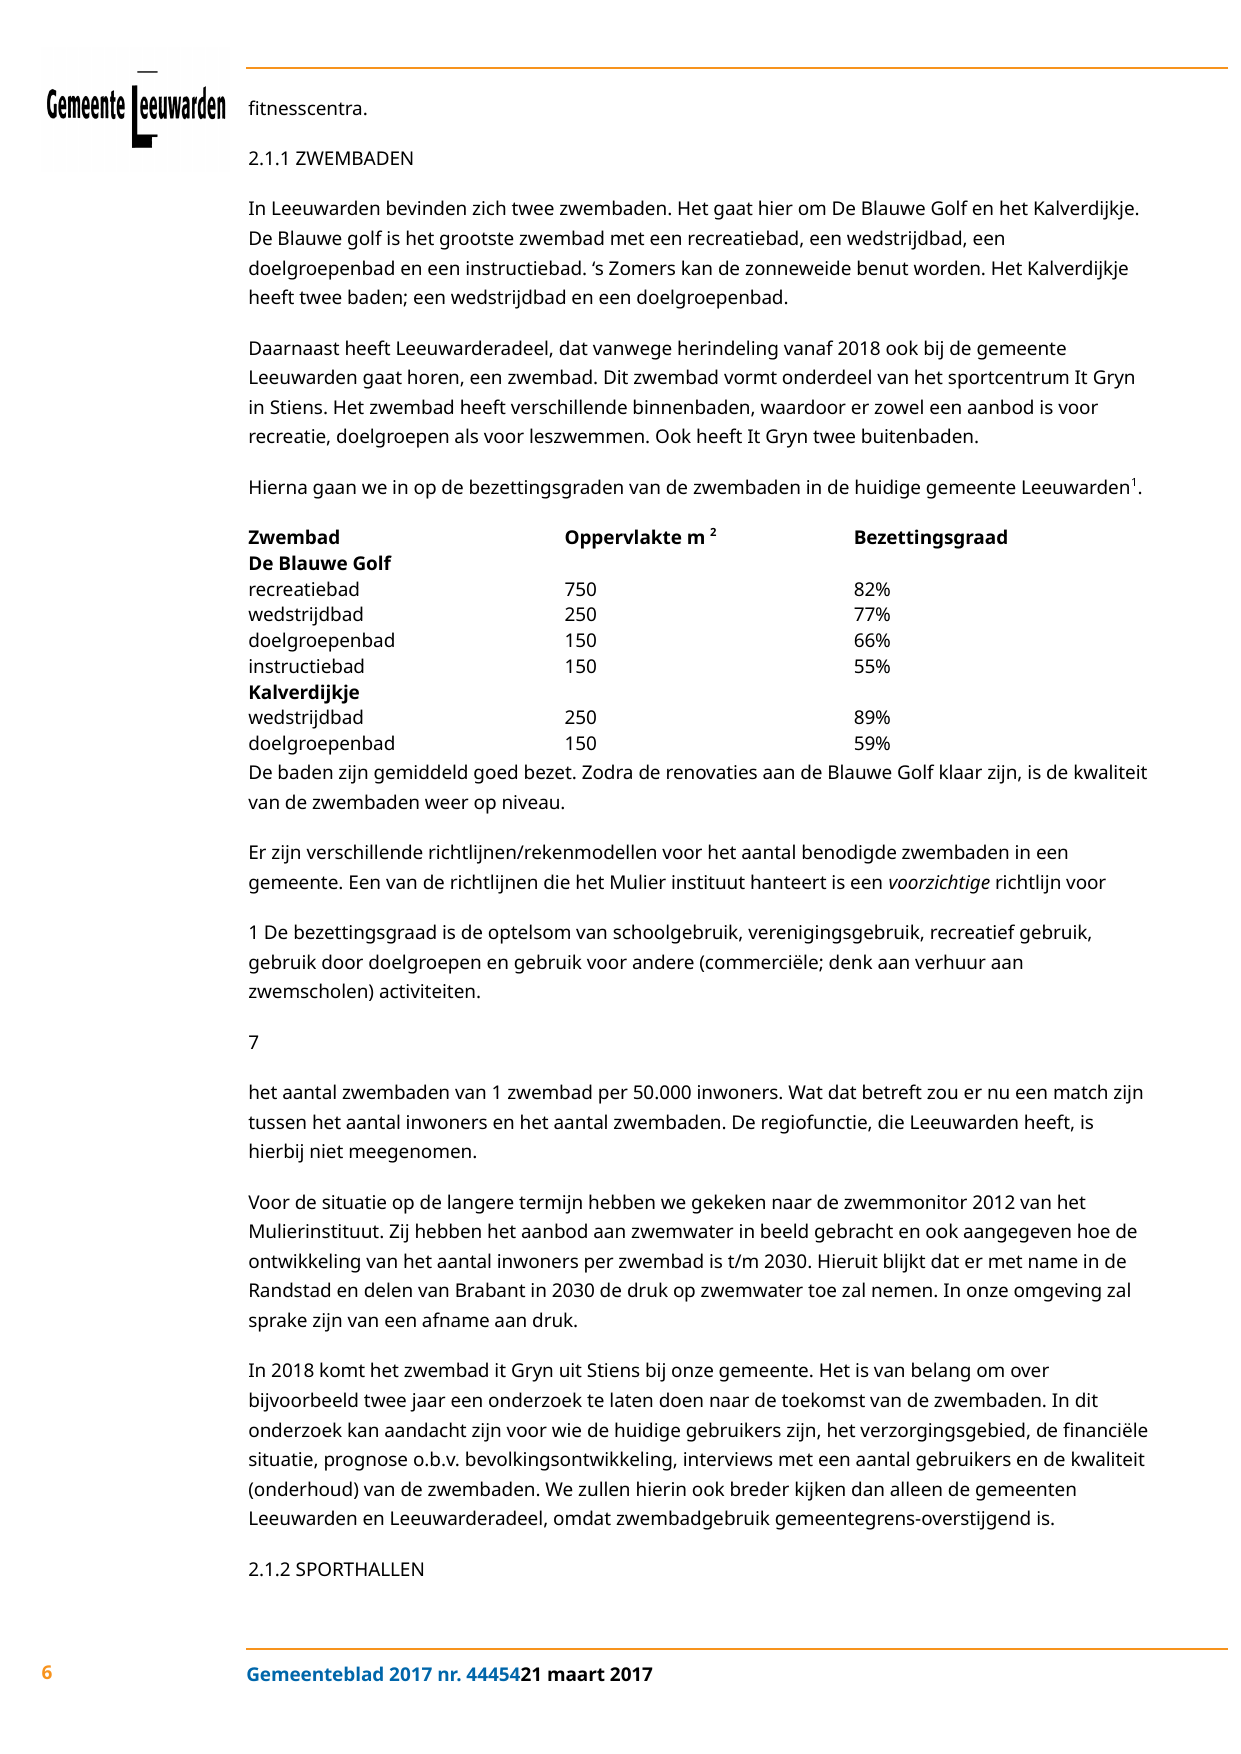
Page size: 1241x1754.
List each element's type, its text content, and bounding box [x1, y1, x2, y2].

text Hierna gaan we in op de bezettingsgraden van de zwembaden in de huidige gemeente Leeuwarden1. [248, 474, 1152, 500]
table_cell 150 [564, 730, 853, 756]
text 2.1.2 SPORTHALLEN [248, 1556, 1152, 1582]
table_cell wedstrijdbad [248, 602, 564, 627]
table_cell 150 [564, 628, 853, 653]
table_cell instructiebad [248, 653, 564, 679]
table_cell 150 [564, 653, 853, 679]
table_header Bezettingsgraad [854, 525, 1152, 550]
table_cell [854, 679, 1152, 704]
text De baden zijn gemiddeld goed bezet. Zodra de renovaties aan de Blauwe Golf klaar zijn, is de kwaliteit van de zwembaden weer op niveau. [248, 759, 1152, 814]
table_cell 55% [854, 653, 1152, 679]
text Daarnaast heeft Leeuwarderadeel, dat vanwege herindeling vanaf 2018 ook bij de gemeente Leeuwarden gaat horen, een zwembad. Dit zwembad vormt onderdeel van het sportcentrum It Gryn in Stiens. Het zwembad heeft verschillende binnenbaden, waardoor er zowel een aanbod is voor recreatie, doelgroepen als voor leszwemmen. Ook heeft It Gryn twee buitenbaden. [248, 335, 1152, 449]
table_cell recreatiebad [248, 576, 564, 602]
text Voor de situatie op de langere termijn hebben we gekeken naar de zwemmonitor 2012 van het Mulierinstituut. Zij hebben het aanbod aan zwemwater in beeld gebracht en ook aangegeven hoe de ontwikkeling van het aantal inwoners per zwembad is t/m 2030. Hieruit blijkt dat er met name in de Randstad en delen van Brabant in 2030 de druk op zwemwater toe zal nemen. In onze omgeving zal sprake zijn van een afname aan druk. [248, 1189, 1152, 1333]
text het aantal zwembaden van 1 zwembad per 50.000 inwoners. Wat dat betreft zou er nu een match zijn tussen het aantal inwoners en het aantal zwembaden. De regiofunctie, die Leeuwarden heeft, is hierbij niet meegenomen. [248, 1079, 1152, 1164]
text 7 [248, 1029, 1152, 1054]
table_cell 750 [564, 576, 853, 602]
text In 2018 komt het zwembad it Gryn uit Stiens bij onze gemeente. Het is van belang om over bijvoorbeeld twee jaar een onderzoek te laten doen naar de toekomst van de zwembaden. In dit onderzoek kan aandacht zijn voor wie de huidige gebruikers zijn, het verzorgingsgebied, de financiële situatie, prognose o.b.v. bevolkingsontwikkeling, interviews met een aantal gebruikers en de kwaliteit (onderhoud) van de zwembaden. We zullen hierin ook breder kijken dan alleen de gemeenten Leeuwarden en Leeuwarderadeel, omdat zwembadgebruik gemeentegrens-overstijgend is. [248, 1358, 1152, 1531]
table_cell Kalverdijkje [248, 679, 564, 704]
text In Leeuwarden bevinden zich twee zwembaden. Het gaat hier om De Blauwe Golf en het Kalverdijkje. De Blauwe golf is het grootste zwembad met een recreatiebad, een wedstrijdbad, een doelgroepenbad en een instructiebad. ‘s Zomers kan de zonneweide benut worden. Het Kalverdijkje heeft twee baden; een wedstrijdbad en een doelgroepenbad. [248, 196, 1152, 310]
table_header Zwembad [248, 525, 564, 550]
text 1 De bezettingsgraad is de optelsom van schoolgebruik, verenigingsgebruik, recreatief gebruik, gebruik door doelgroepen en gebruik voor andere (commerciële; denk aan verhuur aan zwemscholen) activiteiten. [248, 919, 1152, 1004]
table_cell 77% [854, 602, 1152, 627]
picture [41, 47, 231, 172]
table_cell doelgroepenbad [248, 628, 564, 653]
table_cell 82% [854, 576, 1152, 602]
table_cell [564, 679, 853, 704]
text Er zijn verschillende richtlijnen/rekenmodellen voor het aantal benodigde zwembaden in een gemeente. Een van de richtlijnen die het Mulier instituut hanteert is een voorzichtige richtlijn voor [248, 839, 1152, 894]
table_cell 66% [854, 628, 1152, 653]
table_cell 250 [564, 705, 853, 730]
table_cell 59% [854, 730, 1152, 756]
text fitnesscentra. [248, 95, 1152, 121]
text 2.1.1 ZWEMBADEN [248, 145, 1152, 171]
table_cell [564, 550, 853, 576]
table_cell doelgroepenbad [248, 730, 564, 756]
table_cell De Blauwe Golf [248, 550, 564, 576]
table_cell 250 [564, 602, 853, 627]
table_header Oppervlakte m 2 [564, 525, 853, 550]
table_cell [854, 550, 1152, 576]
table_cell wedstrijdbad [248, 705, 564, 730]
table_cell 89% [854, 705, 1152, 730]
